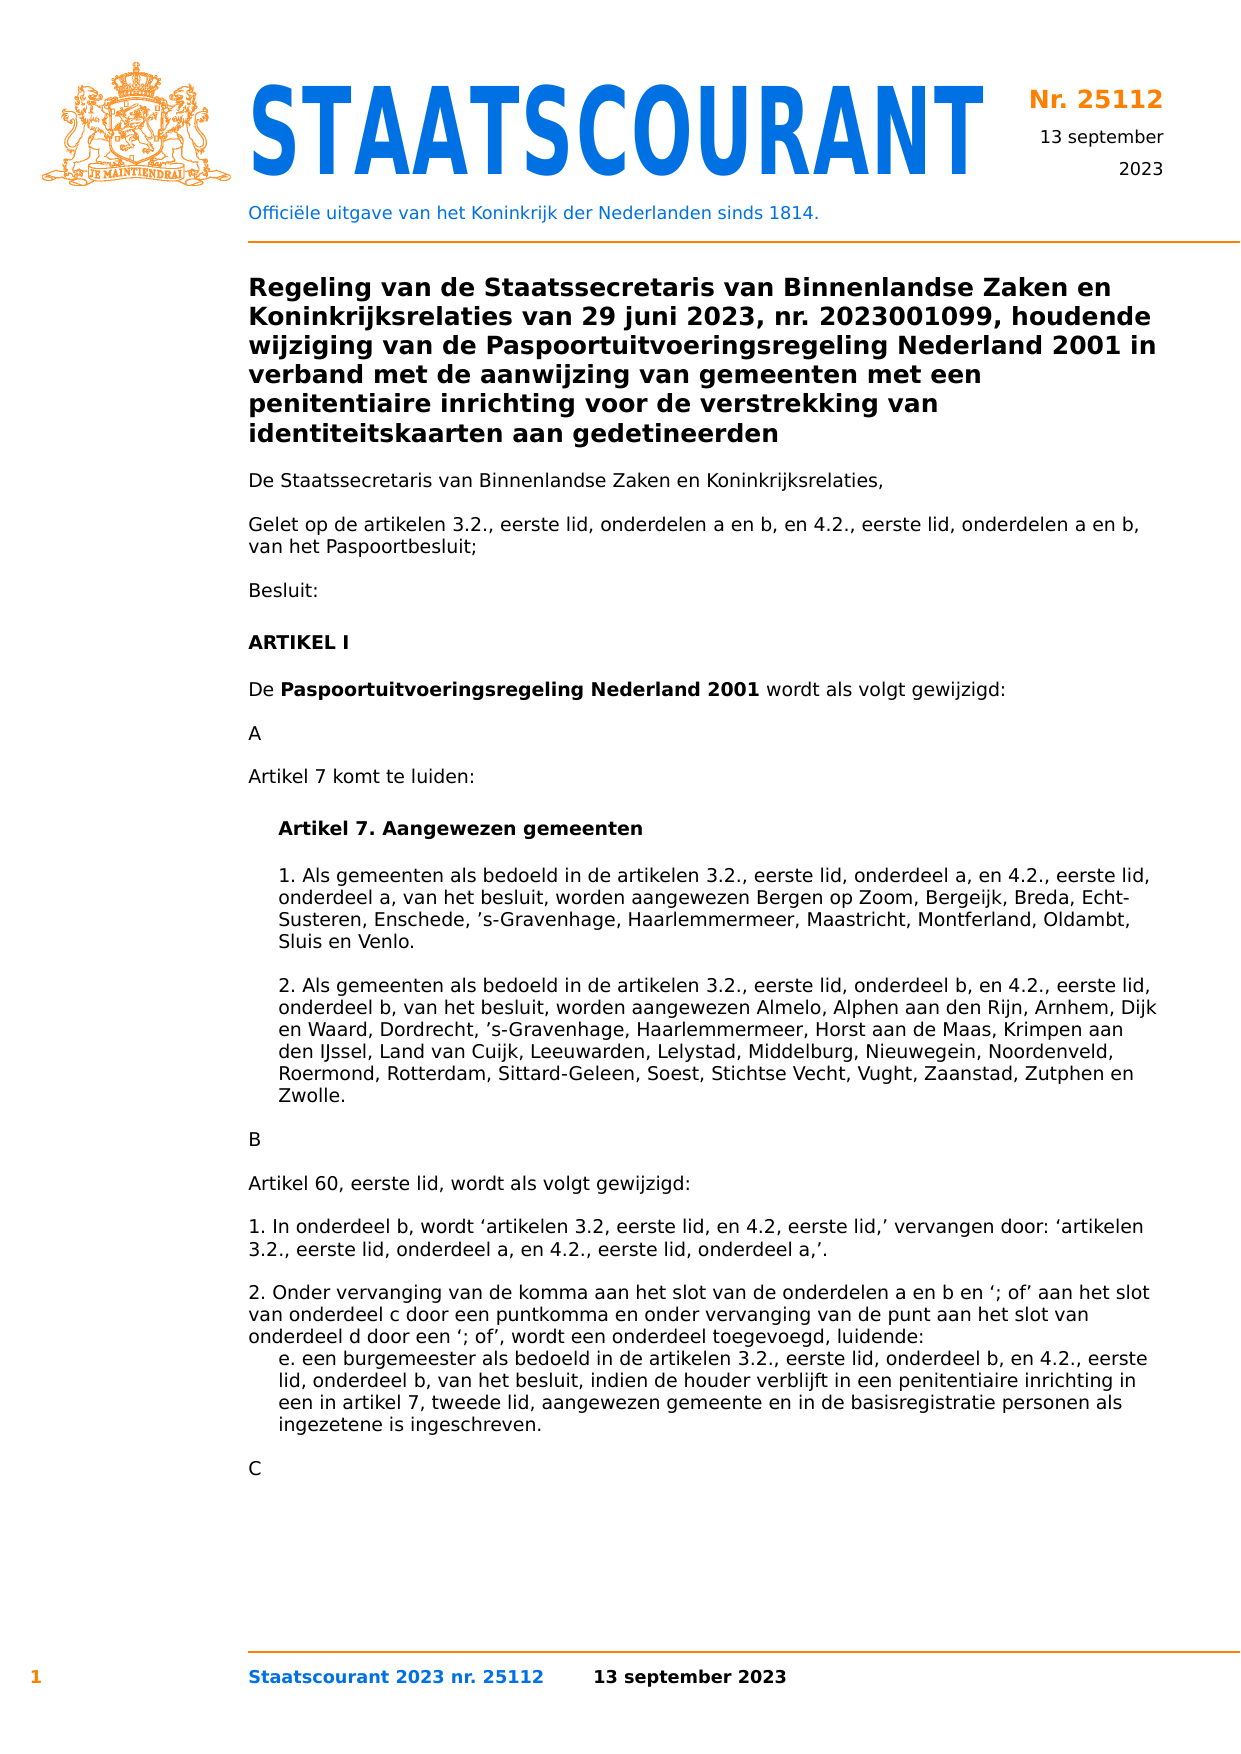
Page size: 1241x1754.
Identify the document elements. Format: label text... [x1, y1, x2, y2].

text Artikel 60, eerste lid, wordt als volgt gewijzigd: [248, 1173, 1163, 1194]
table_header STAATSCOURANT [248, 62, 998, 203]
subtitle ARTIKEL I [248, 632, 1163, 653]
picture [41, 62, 231, 186]
text e. een burgemeester als bedoeld in de artikelen 3.2., eerste lid, onderdeel b, en 4.2., eerste lid, onderdeel b, van het besluit, indien de houder verblijft in een penitentiaire inrichting in een in artikel 7, tweede lid, aangewezen gemeente en in de basisregistratie personen als ingezetene is ingeschreven. [278, 1348, 1163, 1436]
subtitle Artikel 7. Aangewezen gemeenten [278, 818, 1163, 840]
table_cell 2023 [998, 153, 1240, 203]
table_cell 13 september [998, 121, 1240, 153]
text A [248, 722, 1163, 744]
subtitle Regeling van de Staatssecretaris van Binnenlandse Zaken en Koninkrijksrelaties van 29 juni 2023, nr. 2023001099, houdende wijziging van de Paspoortuitvoeringsregeling Nederland 2001 in verband met de aanwijzing van gemeenten met een penitentiaire inrichting voor de verstrekking van identiteitskaarten aan gedetineerden [248, 273, 1163, 448]
text Artikel 7 komt te luiden: [248, 766, 1163, 788]
text B [248, 1129, 1163, 1151]
text C [248, 1458, 1163, 1480]
table_cell Officiële uitgave van het Koninkrijk der Nederlanden sinds 1814. [248, 203, 1240, 241]
text De Paspoortuitvoeringsregeling Nederland 2001 wordt als volgt gewijzigd: [248, 678, 1163, 701]
text 2. Onder vervanging van de komma aan het slot van de onderdelen a en b en ‘; of’ aan het slot van onderdeel c door een puntkomma en onder vervanging van de punt aan het slot van onderdeel d door een ‘; of’, wordt een onderdeel toegevoegd, luidende: [248, 1282, 1163, 1348]
text Besluit: [248, 579, 1163, 602]
text 2. Als gemeenten als bedoeld in de artikelen 3.2., eerste lid, onderdeel b, en 4.2., eerste lid, onderdeel b, van het besluit, worden aangewezen Almelo, Alphen aan den Rijn, Arnhem, Dijk en Waard, Dordrecht, ’s-Gravenhage, Haarlemmermeer, Horst aan de Maas, Krimpen aan den IJssel, Land van Cuijk, Leeuwarden, Lelystad, Middelburg, Nieuwegein, Noordenveld, Roermond, Rotterdam, Sittard-Geleen, Soest, Stichtse Vecht, Vught, Zaanstad, Zutphen en Zwolle. [278, 975, 1163, 1107]
text Gelet op de artikelen 3.2., eerste lid, onderdelen a en b, en 4.2., eerste lid, onderdelen a en b, van het Paspoortbesluit; [248, 514, 1163, 558]
table_header [25, 62, 248, 241]
text De Staatssecretaris van Binnenlandse Zaken en Koninkrijksrelaties, [248, 470, 1163, 492]
text 1. Als gemeenten als bedoeld in de artikelen 3.2., eerste lid, onderdeel a, en 4.2., eerste lid, onderdeel a, van het besluit, worden aangewezen Bergen op Zoom, Bergeijk, Breda, Echt-Susteren, Enschede, ’s-Gravenhage, Haarlemmermeer, Maastricht, Montferland, Oldambt, Sluis en Venlo. [278, 865, 1163, 953]
text 1. In onderdeel b, wordt ‘artikelen 3.2, eerste lid, en 4.2, eerste lid,’ vervangen door: ‘artikelen 3.2., eerste lid, onderdeel a, en 4.2., eerste lid, onderdeel a,’. [248, 1216, 1163, 1260]
table_header Nr. 25112 [998, 62, 1240, 121]
